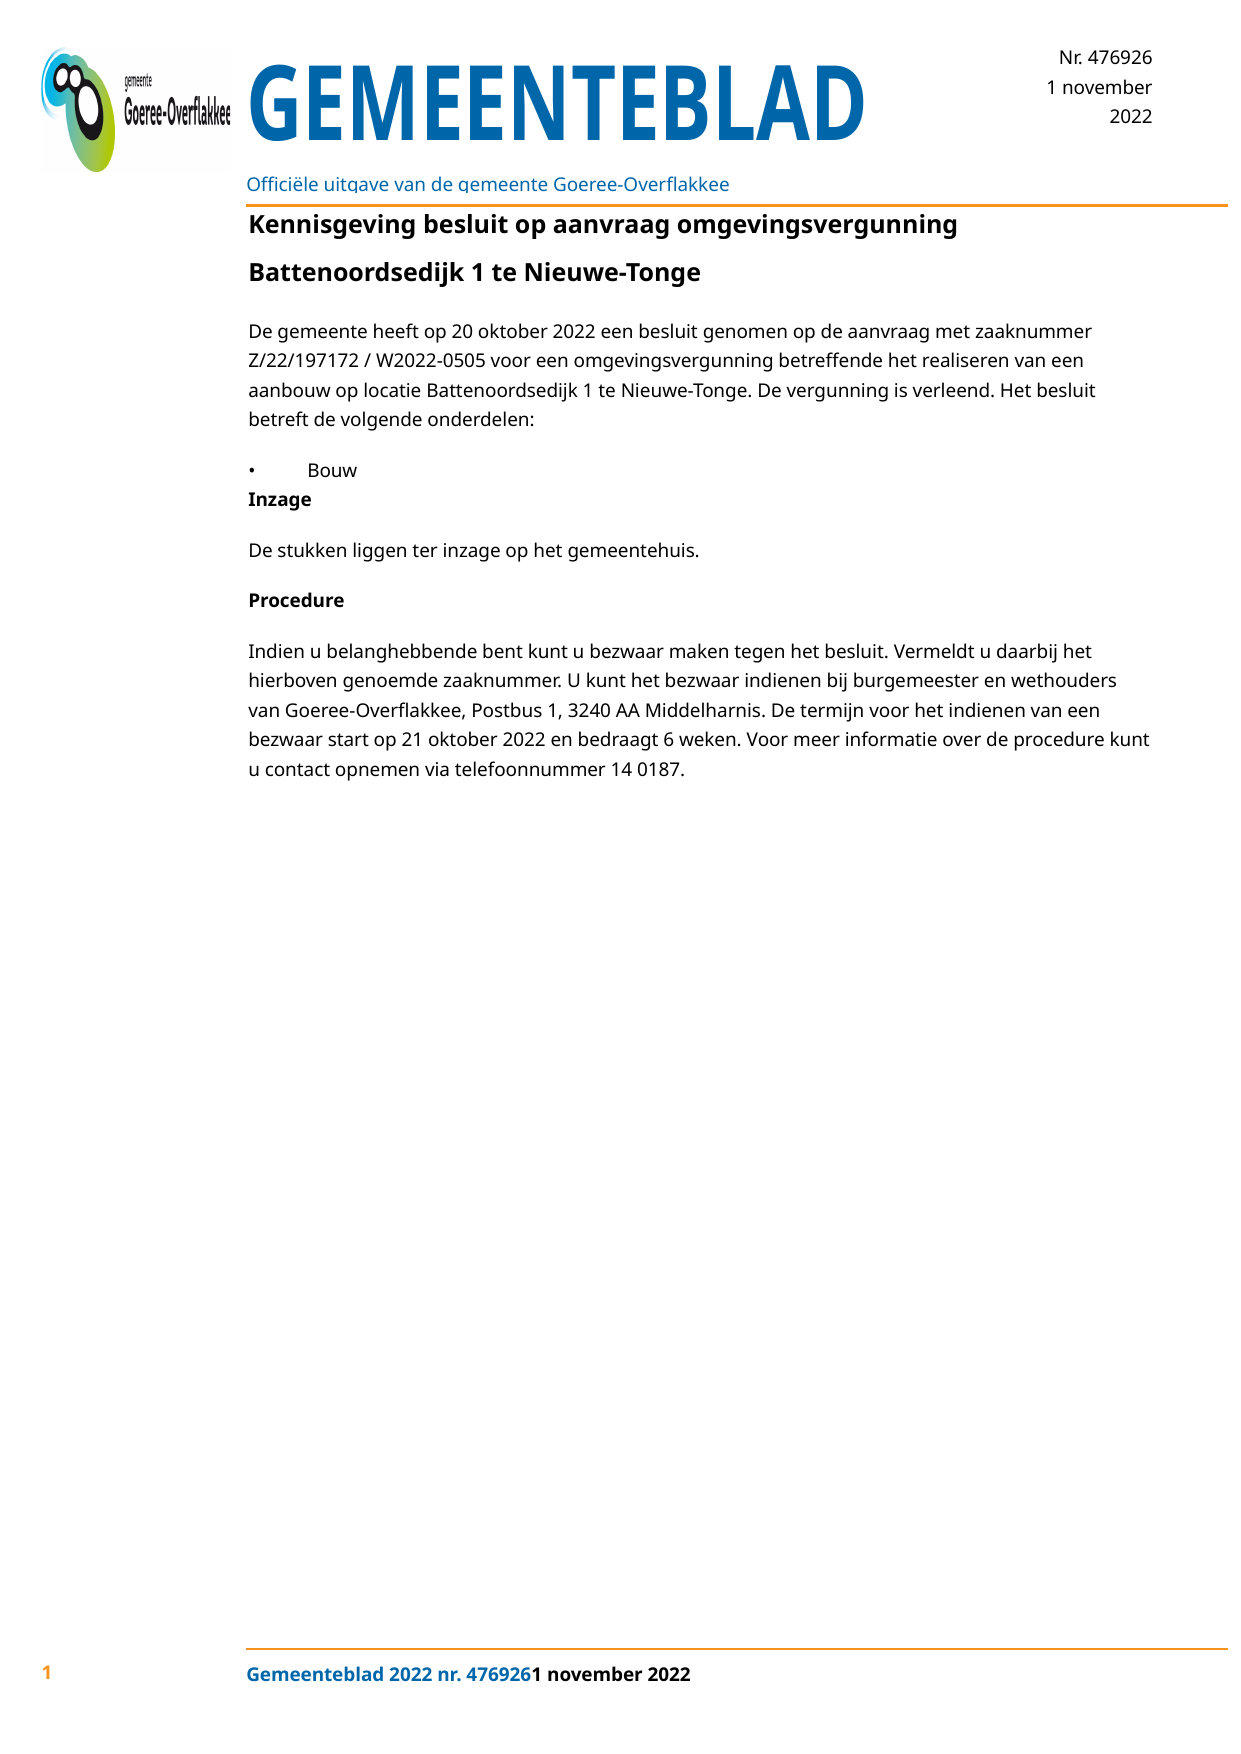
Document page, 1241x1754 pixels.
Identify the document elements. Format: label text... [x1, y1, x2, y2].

text De stukken liggen ter inzage op het gemeentehuis. [248, 537, 1152, 563]
text Procedure [248, 587, 1152, 613]
text Inzage [248, 487, 1152, 512]
text Indien u belanghebbende bent kunt u bezwaar maken tegen het besluit. Vermeldt u daarbij het hierboven genoemde zaaknummer. U kunt het bezwaar indienen bij burgemeester en wethouders van Goeree-Overflakkee, Postbus 1, 3240 AA Middelharnis. De termijn voor het indienen van een bezwaar start op 21 oktober 2022 en bedraagt 6 weken. Voor meer informatie over de procedure kunt u contact opnemen via telefoonnummer 14 0187. [248, 638, 1152, 782]
text Kennisgeving besluit op aanvraag omgevingsvergunning Battenoordsedijk 1 te Nieuwe-Tonge [248, 207, 1152, 288]
picture [41, 47, 231, 172]
list Bouw [248, 457, 1152, 483]
text De gemeente heeft op 20 oktober 2022 een besluit genomen op de aanvraag met zaaknummer Z/22/197172 / W2022-0505 voor een omgevingsvergunning betreffende het realiseren van een aanbouw op locatie Battenoordsedijk 1 te Nieuwe-Tonge. De vergunning is verleend. Het besluit betreft de volgende onderdelen: [248, 318, 1152, 432]
